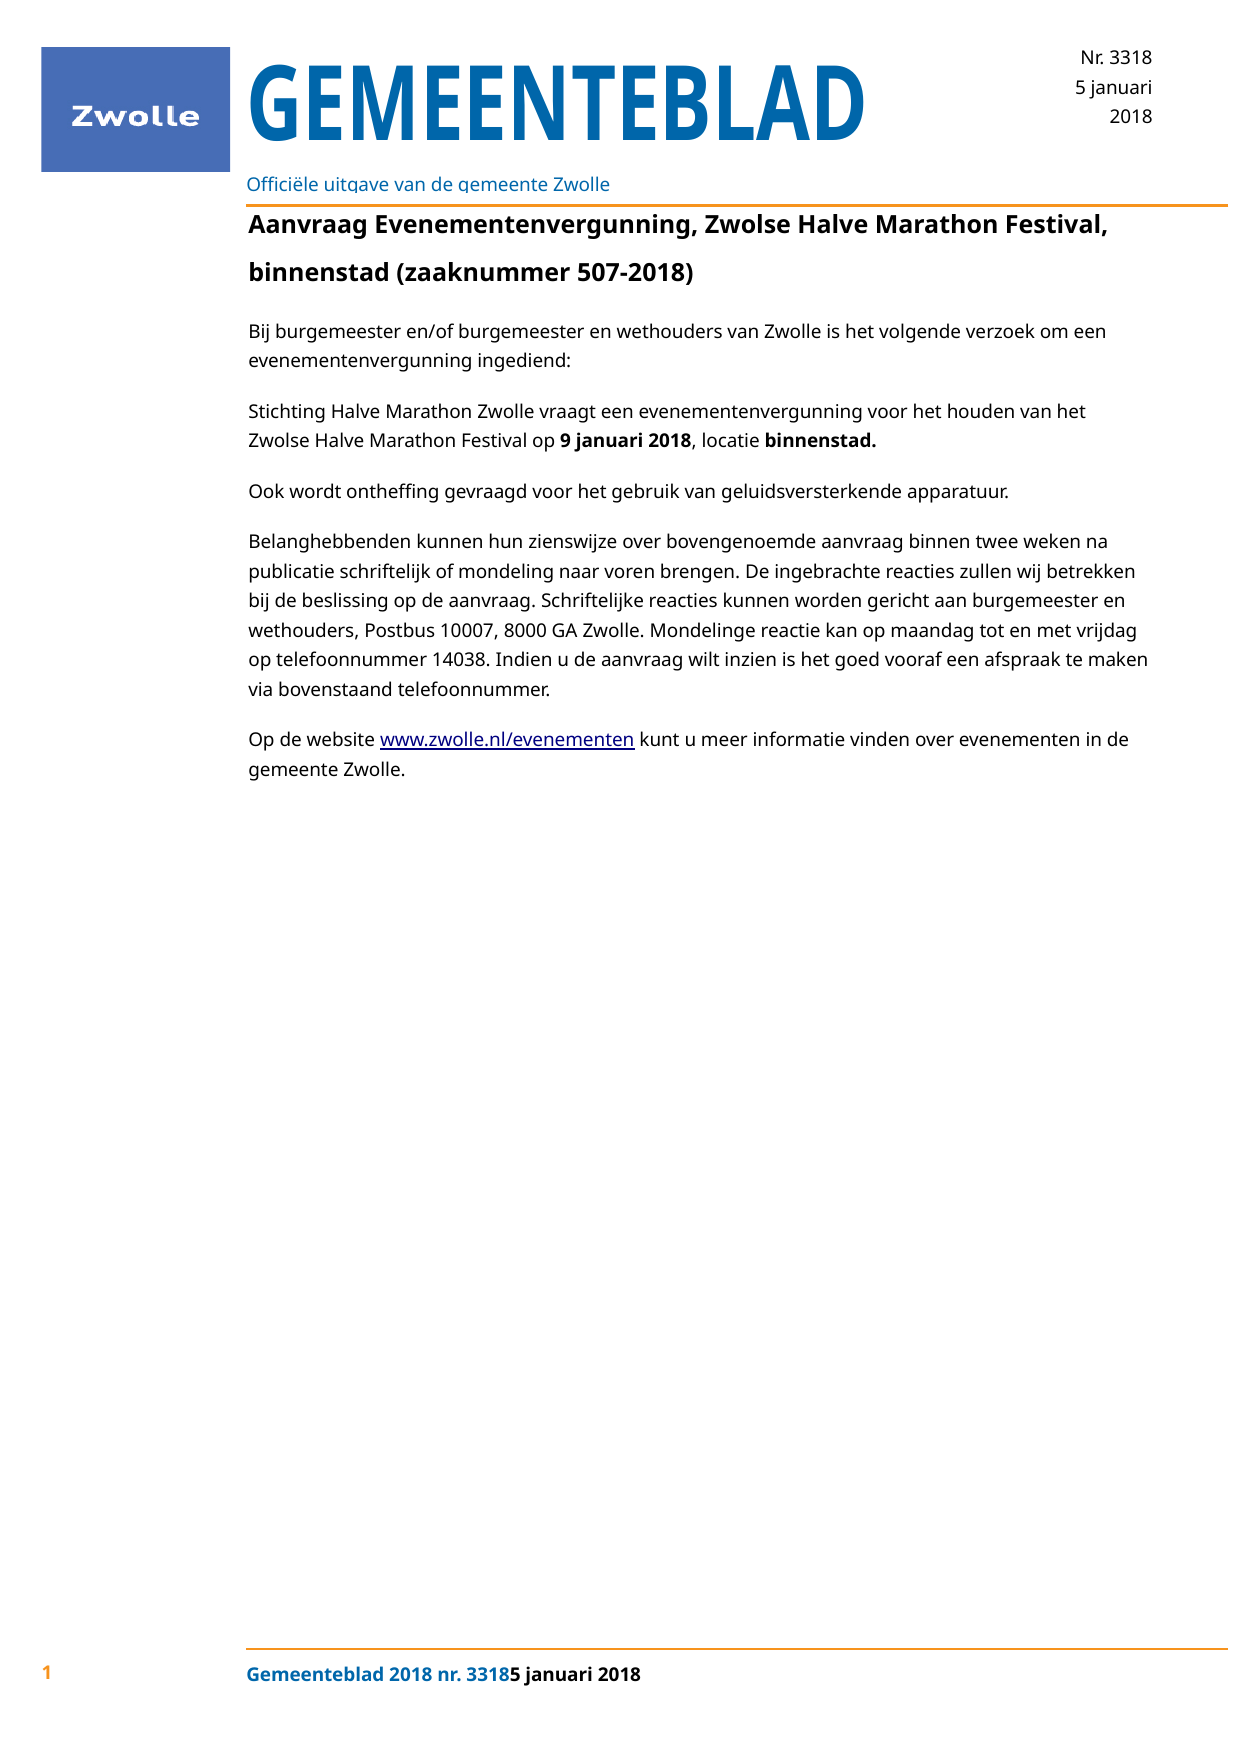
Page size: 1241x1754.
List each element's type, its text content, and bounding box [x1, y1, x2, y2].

text Stichting Halve Marathon Zwolle vraagt een evenementenvergunning voor het houden van het Zwolse Halve Marathon Festival op 9 januari 2018, locatie binnenstad. [248, 398, 1152, 453]
text Belanghebbenden kunnen hun zienswijze over bovengenoemde aanvraag binnen twee weken na publicatie schriftelijk of mondeling naar voren brengen. De ingebrachte reacties zullen wij betrekken bij de beslissing op de aanvraag. Schriftelijke reacties kunnen worden gericht aan burgemeester en wethouders, Postbus 10007, 8000 GA Zwolle. Mondelinge reactie kan op maandag tot en met vrijdag op telefoonnummer 14038. Indien u de aanvraag wilt inzien is het goed vooraf een afspraak te maken via bovenstaand telefoonnummer. [248, 528, 1152, 702]
text Aanvraag Evenementenvergunning, Zwolse Halve Marathon Festival, binnenstad (zaaknummer 507-2018) [248, 207, 1152, 288]
text Bij burgemeester en/of burgemeester en wethouders van Zwolle is het volgende verzoek om een evenementenvergunning ingediend: [248, 318, 1152, 373]
picture [41, 47, 231, 172]
text Ook wordt ontheffing gevraagd voor het gebruik van geluidsversterkende apparatuur. [248, 478, 1152, 504]
text Op de website www.zwolle.nl/evenementen kunt u meer informatie vinden over evenementen in de gemeente Zwolle. [248, 727, 1152, 782]
